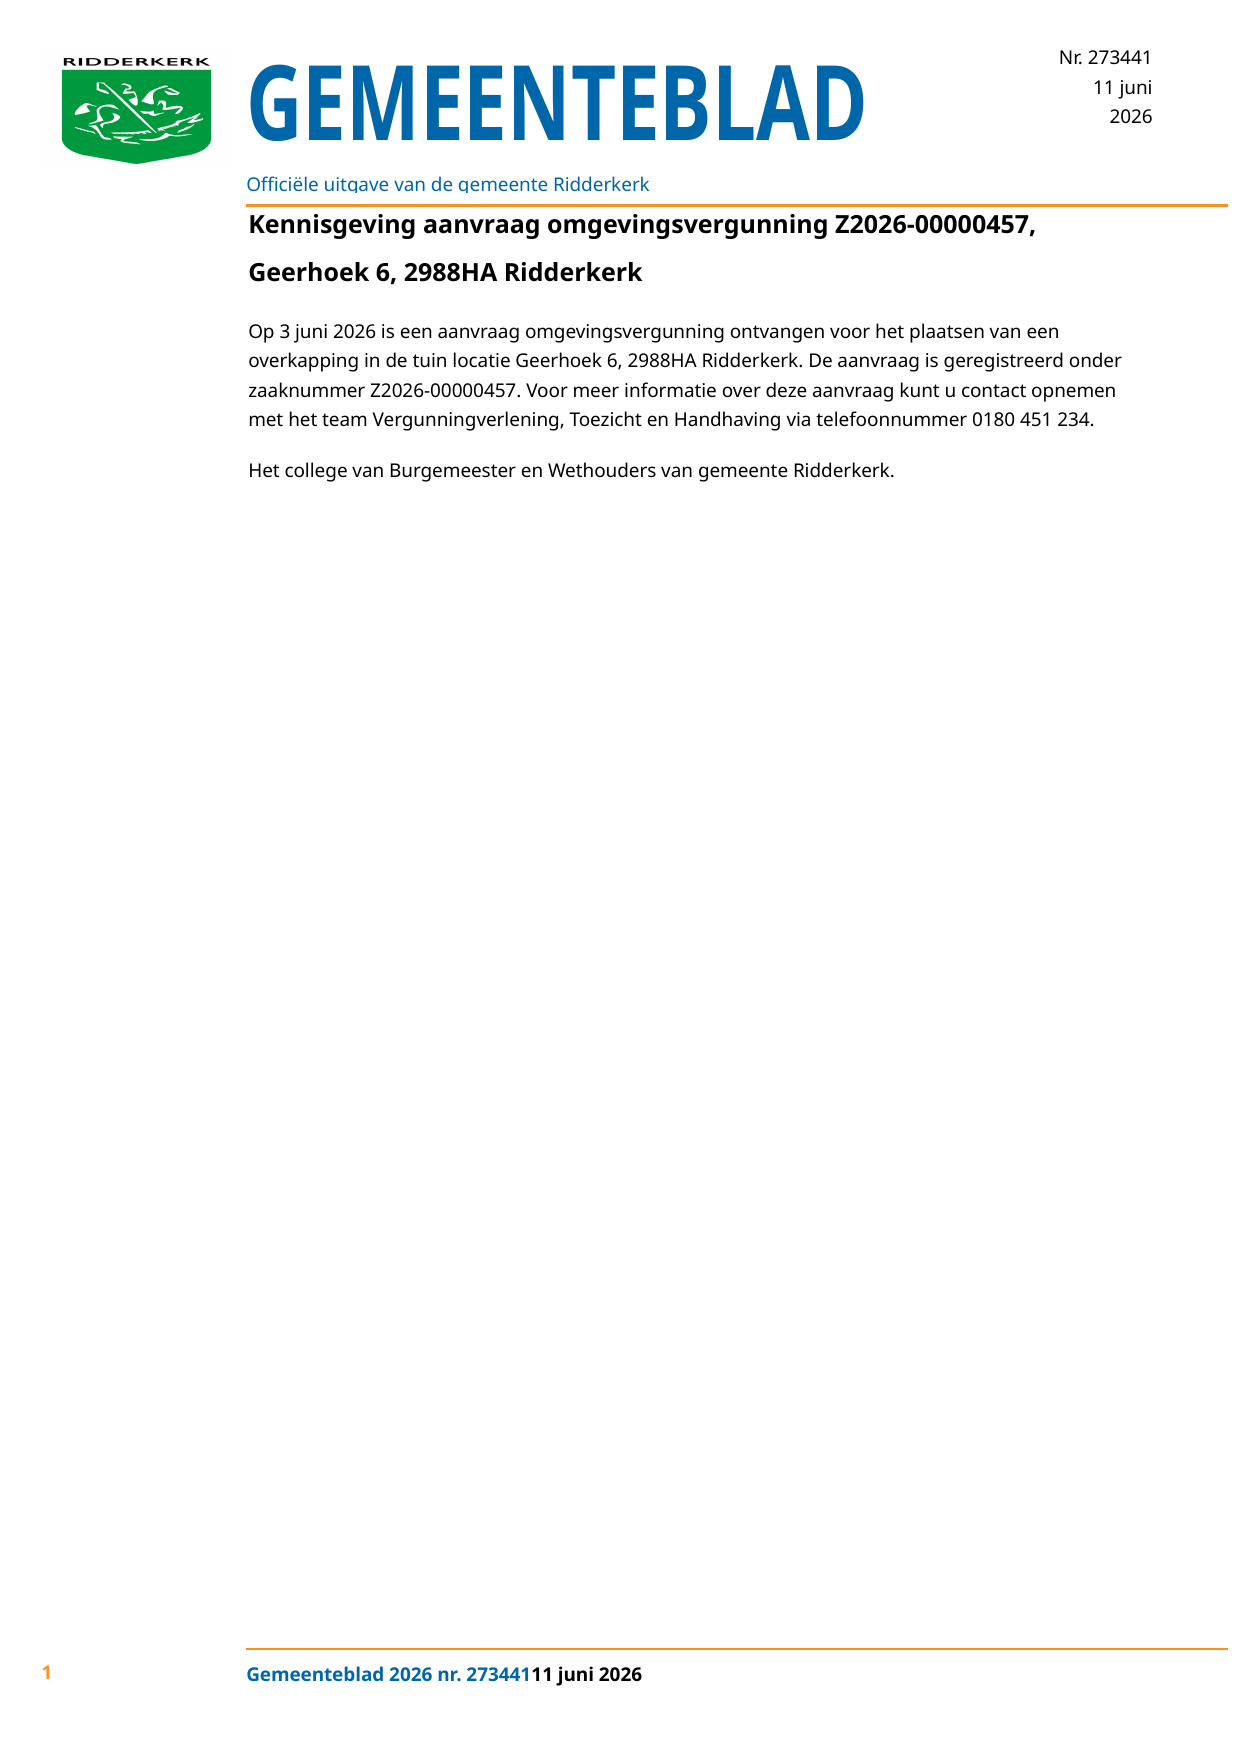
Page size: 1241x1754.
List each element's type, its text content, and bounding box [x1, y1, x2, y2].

text Op 3 juni 2026 is een aanvraag omgevingsvergunning ontvangen voor het plaatsen van een overkapping in de tuin locatie Geerhoek 6, 2988HA Ridderkerk. De aanvraag is geregistreerd onder zaaknummer Z2026-00000457. Voor meer informatie over deze aanvraag kunt u contact opnemen met het team Vergunningverlening, Toezicht en Handhaving via telefoonnummer 0180 451 234. [248, 318, 1152, 432]
text Kennisgeving aanvraag omgevingsvergunning Z2026-00000457, Geerhoek 6, 2988HA Ridderkerk [248, 207, 1152, 288]
text Het college van Burgemeester en Wethouders van gemeente Ridderkerk. [248, 457, 1152, 483]
picture [41, 47, 231, 172]
